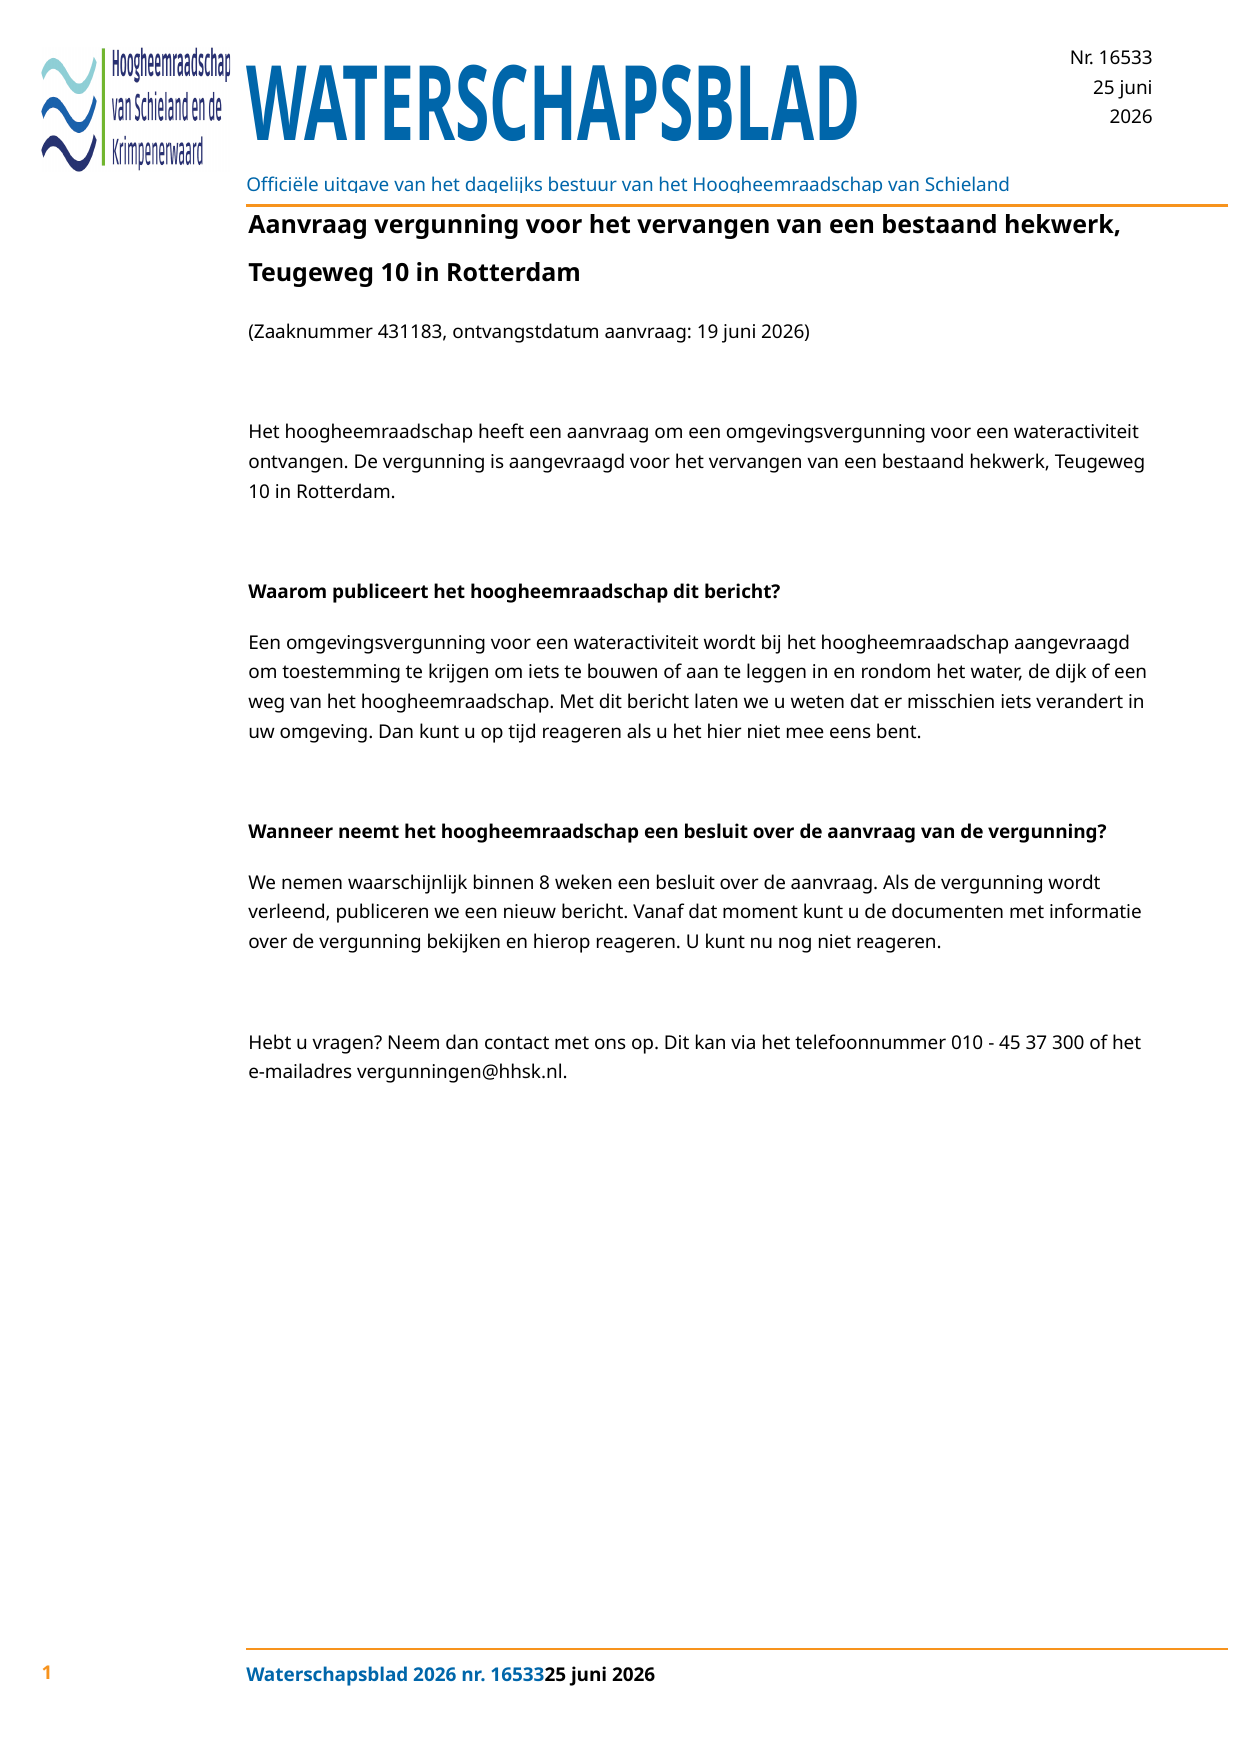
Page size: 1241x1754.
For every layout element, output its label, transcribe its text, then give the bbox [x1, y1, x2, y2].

text Een omgevingsvergunning voor een wateractiviteit wordt bij het hoogheemraadschap aangevraagd om toestemming te krijgen om iets te bouwen of aan te leggen in en rondom het water, de dijk of een weg van het hoogheemraadschap. Met dit bericht laten we u weten dat er misschien iets verandert in uw omgeving. Dan kunt u op tijd reageren als u het hier niet mee eens bent. [248, 629, 1152, 744]
text Waarom publiceert het hoogheemraadschap dit bericht? [248, 579, 1152, 604]
text Wanneer neemt het hoogheemraadschap een besluit over de aanvraag van de vergunning? [248, 819, 1152, 844]
picture [41, 47, 231, 172]
text (Zaaknummer 431183, ontvangstdatum aanvraag: 19 juni 2026) [248, 318, 1152, 344]
text Hebt u vragen? Neem dan contact met ons op. Dit kan via het telefoonnummer 010 - 45 37 300 of het e-mailadres vergunningen@hhsk.nl. [248, 1029, 1152, 1084]
text Het hoogheemraadschap heeft een aanvraag om een omgevingsvergunning voor een wateractiviteit ontvangen. De vergunning is aangevraagd voor het vervangen van een bestaand hekwerk, Teugeweg 10 in Rotterdam. [248, 419, 1152, 504]
text We nemen waarschijnlijk binnen 8 weken een besluit over de aanvraag. Als de vergunning wordt verleend, publiceren we een nieuw bericht. Vanaf dat moment kunt u de documenten met informatie over de vergunning bekijken en hierop reageren. U kunt nu nog niet reageren. [248, 869, 1152, 954]
text Aanvraag vergunning voor het vervangen van een bestaand hekwerk, Teugeweg 10 in Rotterdam [248, 207, 1152, 288]
